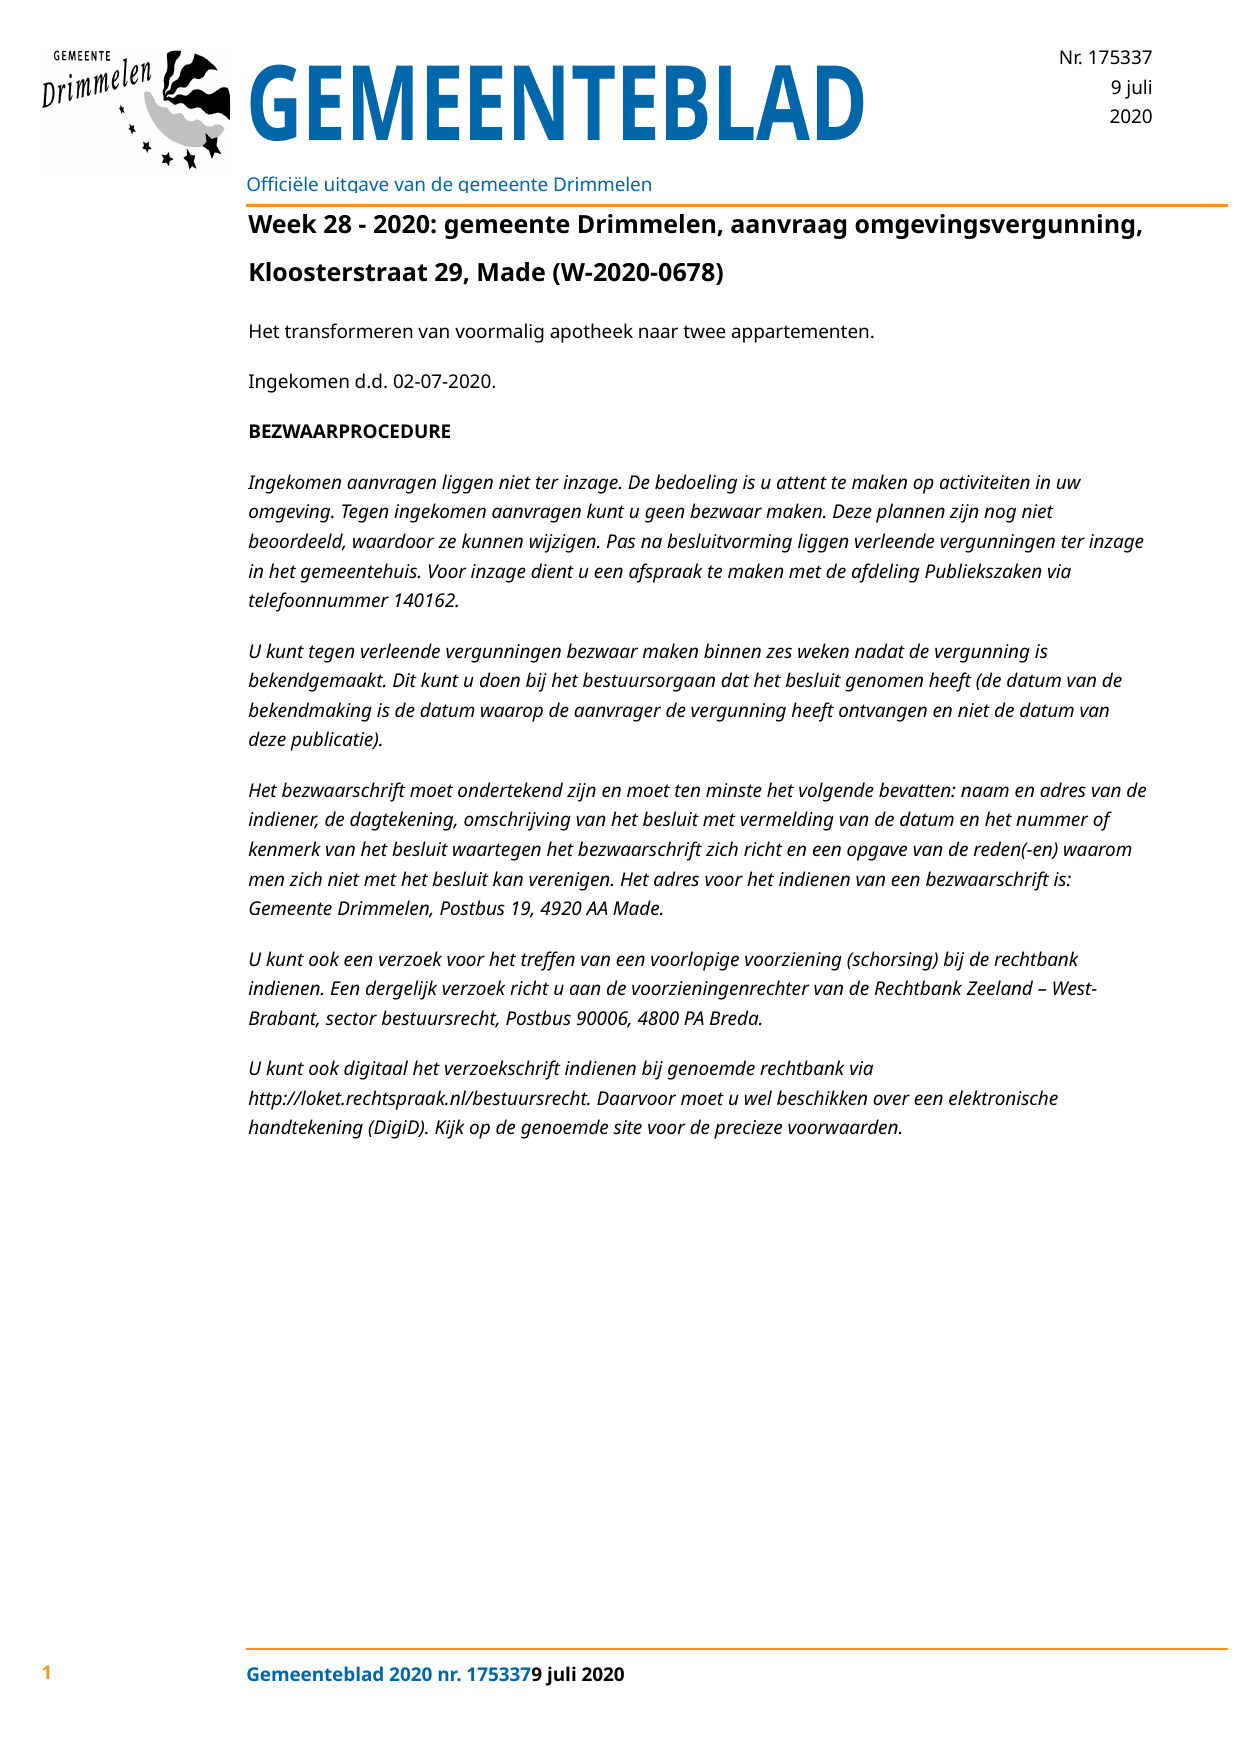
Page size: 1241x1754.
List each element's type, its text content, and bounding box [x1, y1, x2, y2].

text BEZWAARPROCEDURE [248, 419, 1152, 444]
text Ingekomen aanvragen liggen niet ter inzage. De bedoeling is u attent te maken op activiteiten in uw omgeving. Tegen ingekomen aanvragen kunt u geen bezwaar maken. Deze plannen zijn nog niet beoordeeld, waardoor ze kunnen wijzigen. Pas na besluitvorming liggen verleende vergunningen ter inzage in het gemeentehuis. Voor inzage dient u een afspraak te maken met de afdeling Publiekszaken via telefoonnummer 140162. [248, 469, 1152, 613]
text Ingekomen d.d. 02-07-2020. [248, 368, 1152, 394]
text Het transformeren van voormalig apotheek naar twee appartementen. [248, 318, 1152, 344]
text Het bezwaarschrift moet ondertekend zijn en moet ten minste het volgende bevatten: naam en adres van de indiener, de dagtekening, omschrijving van het besluit met vermelding van de datum en het nummer of kenmerk van het besluit waartegen het bezwaarschrift zich richt en een opgave van de reden(-en) waarom men zich niet met het besluit kan verenigen. Het adres voor het indienen van een bezwaarschrift is: Gemeente Drimmelen, Postbus 19, 4920 AA Made. [248, 777, 1152, 921]
text U kunt ook een verzoek voor het treffen van een voorlopige voorziening (schorsing) bij de rechtbank indienen. Een dergelijk verzoek richt u aan de voorzieningenrechter van de Rechtbank Zeeland – West-Brabant, sector bestuursrecht, Postbus 90006, 4800 PA Breda. [248, 946, 1152, 1031]
text U kunt ook digitaal het verzoekschrift indienen bij genoemde rechtbank via http://loket.rechtspraak.nl/bestuursrecht. Daarvoor moet u wel beschikken over een elektronische handtekening (DigiD). Kijk op de genoemde site voor de precieze voorwaarden. [248, 1055, 1152, 1140]
text U kunt tegen verleende vergunningen bezwaar maken binnen zes weken nadat de vergunning is bekendgemaakt. Dit kunt u doen bij het bestuursorgaan dat het besluit genomen heeft (de datum van de bekendmaking is de datum waarop de aanvrager de vergunning heeft ontvangen en niet de datum van deze publicatie). [248, 638, 1152, 752]
picture [41, 47, 231, 172]
text Week 28 - 2020: gemeente Drimmelen, aanvraag omgevingsvergunning, Kloosterstraat 29, Made (W-2020-0678) [248, 207, 1152, 288]
